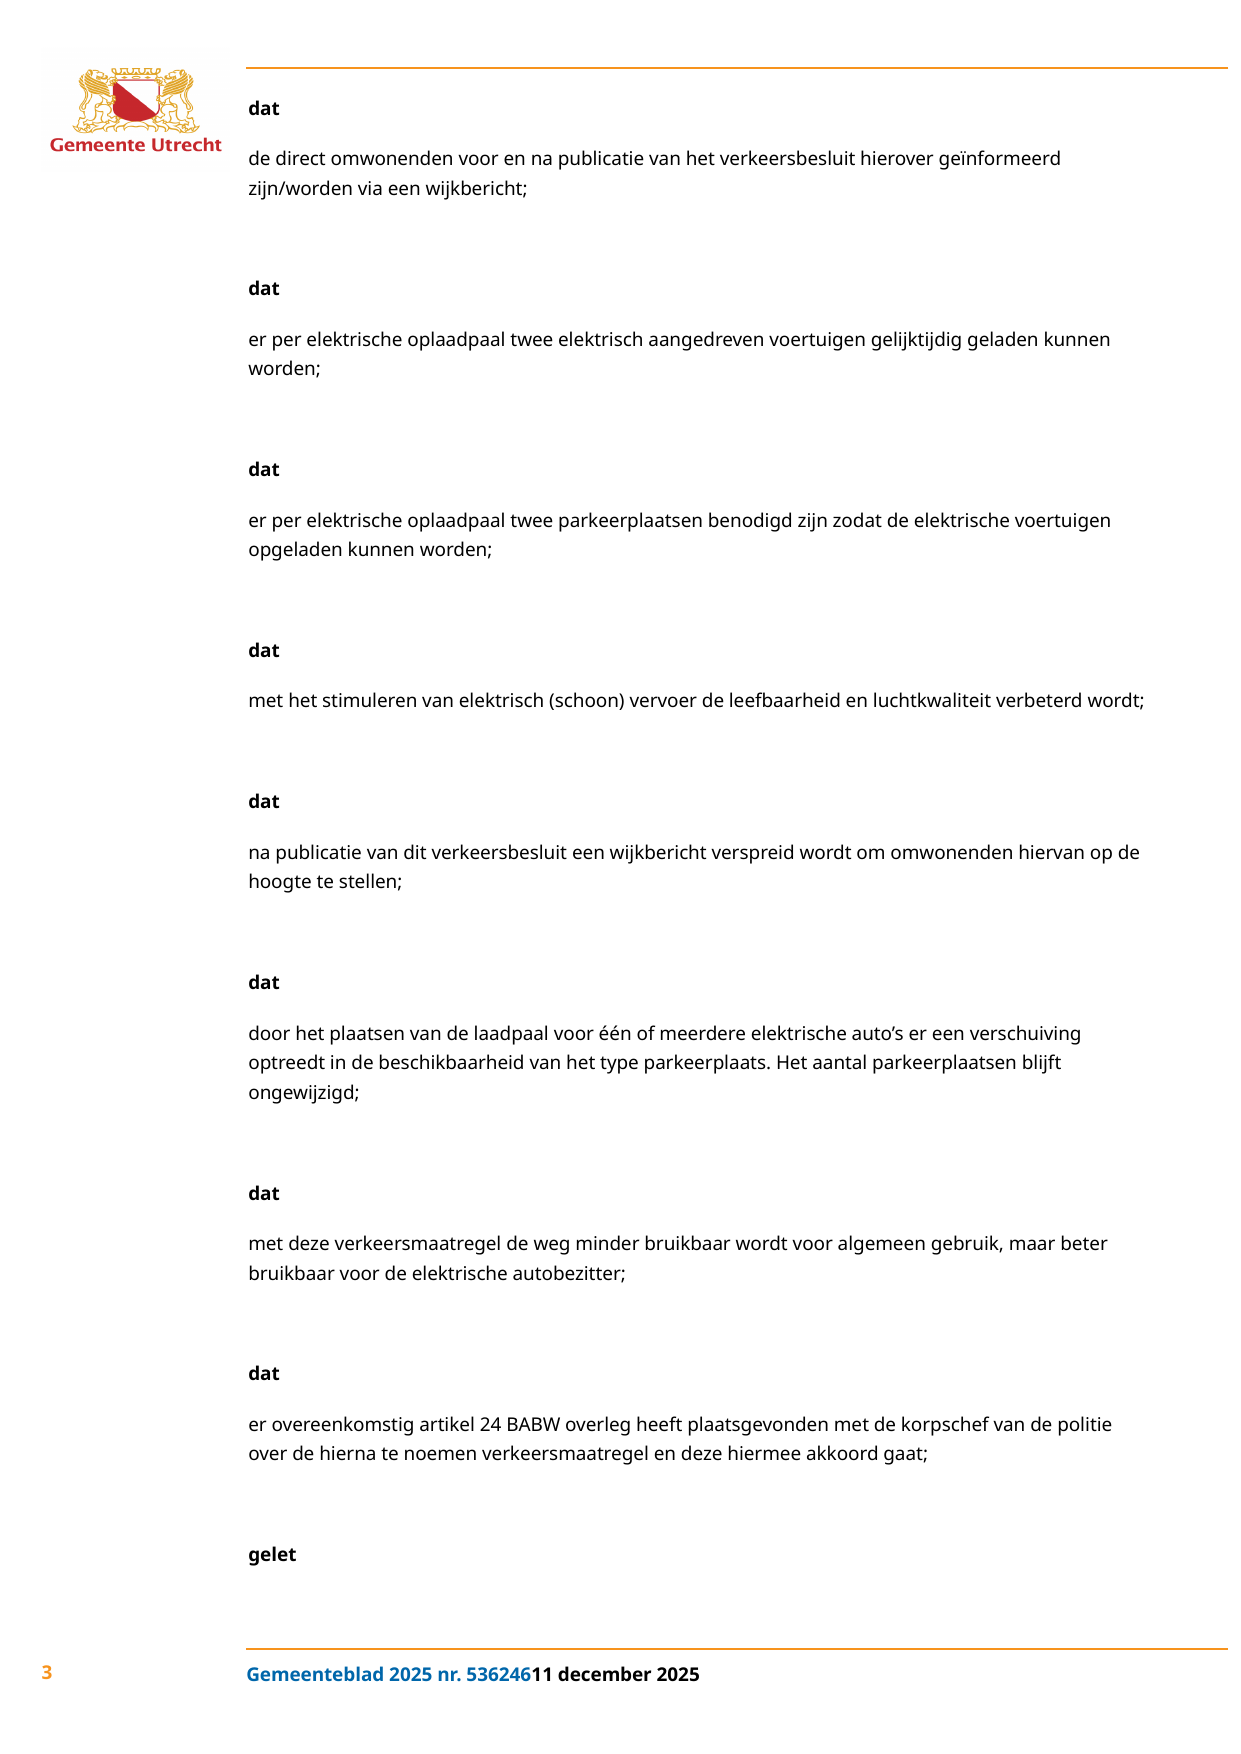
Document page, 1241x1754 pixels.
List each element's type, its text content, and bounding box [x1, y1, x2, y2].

text dat [248, 1361, 1152, 1386]
text dat [248, 788, 1152, 814]
text dat [248, 95, 1152, 121]
text na publicatie van dit verkeersbesluit een wijkbericht verspreid wordt om omwonenden hiervan op de hoogte te stellen; [248, 839, 1152, 894]
text met deze verkeersmaatregel de weg minder bruikbaar wordt voor algemeen gebruik, maar beter bruikbaar voor de elektrische autobezitter; [248, 1230, 1152, 1286]
text gelet [248, 1541, 1152, 1567]
text de direct omwonenden voor en na publicatie van het verkeersbesluit hierover geïnformeerd zijn/worden via een wijkbericht; [248, 145, 1152, 201]
text dat [248, 1180, 1152, 1206]
text dat [248, 276, 1152, 301]
picture [41, 47, 231, 172]
text er per elektrische oplaadpaal twee elektrisch aangedreven voertuigen gelijktijdig geladen kunnen worden; [248, 326, 1152, 381]
text met het stimuleren van elektrisch (schoon) vervoer de leefbaarheid en luchtkwaliteit verbeterd wordt; [248, 688, 1152, 713]
text dat [248, 637, 1152, 663]
text dat [248, 456, 1152, 482]
text dat [248, 969, 1152, 995]
text er overeenkomstig artikel 24 BABW overleg heeft plaatsgevonden met de korpschef van de politie over de hierna te noemen verkeersmaatregel en deze hiermee akkoord gaat; [248, 1411, 1152, 1466]
text er per elektrische oplaadpaal twee parkeerplaatsen benodigd zijn zodat de elektrische voertuigen opgeladen kunnen worden; [248, 507, 1152, 562]
text door het plaatsen van de laadpaal voor één of meerdere elektrische auto’s er een verschuiving optreedt in de beschikbaarheid van het type parkeerplaats. Het aantal parkeerplaatsen blijft ongewijzigd; [248, 1020, 1152, 1105]
